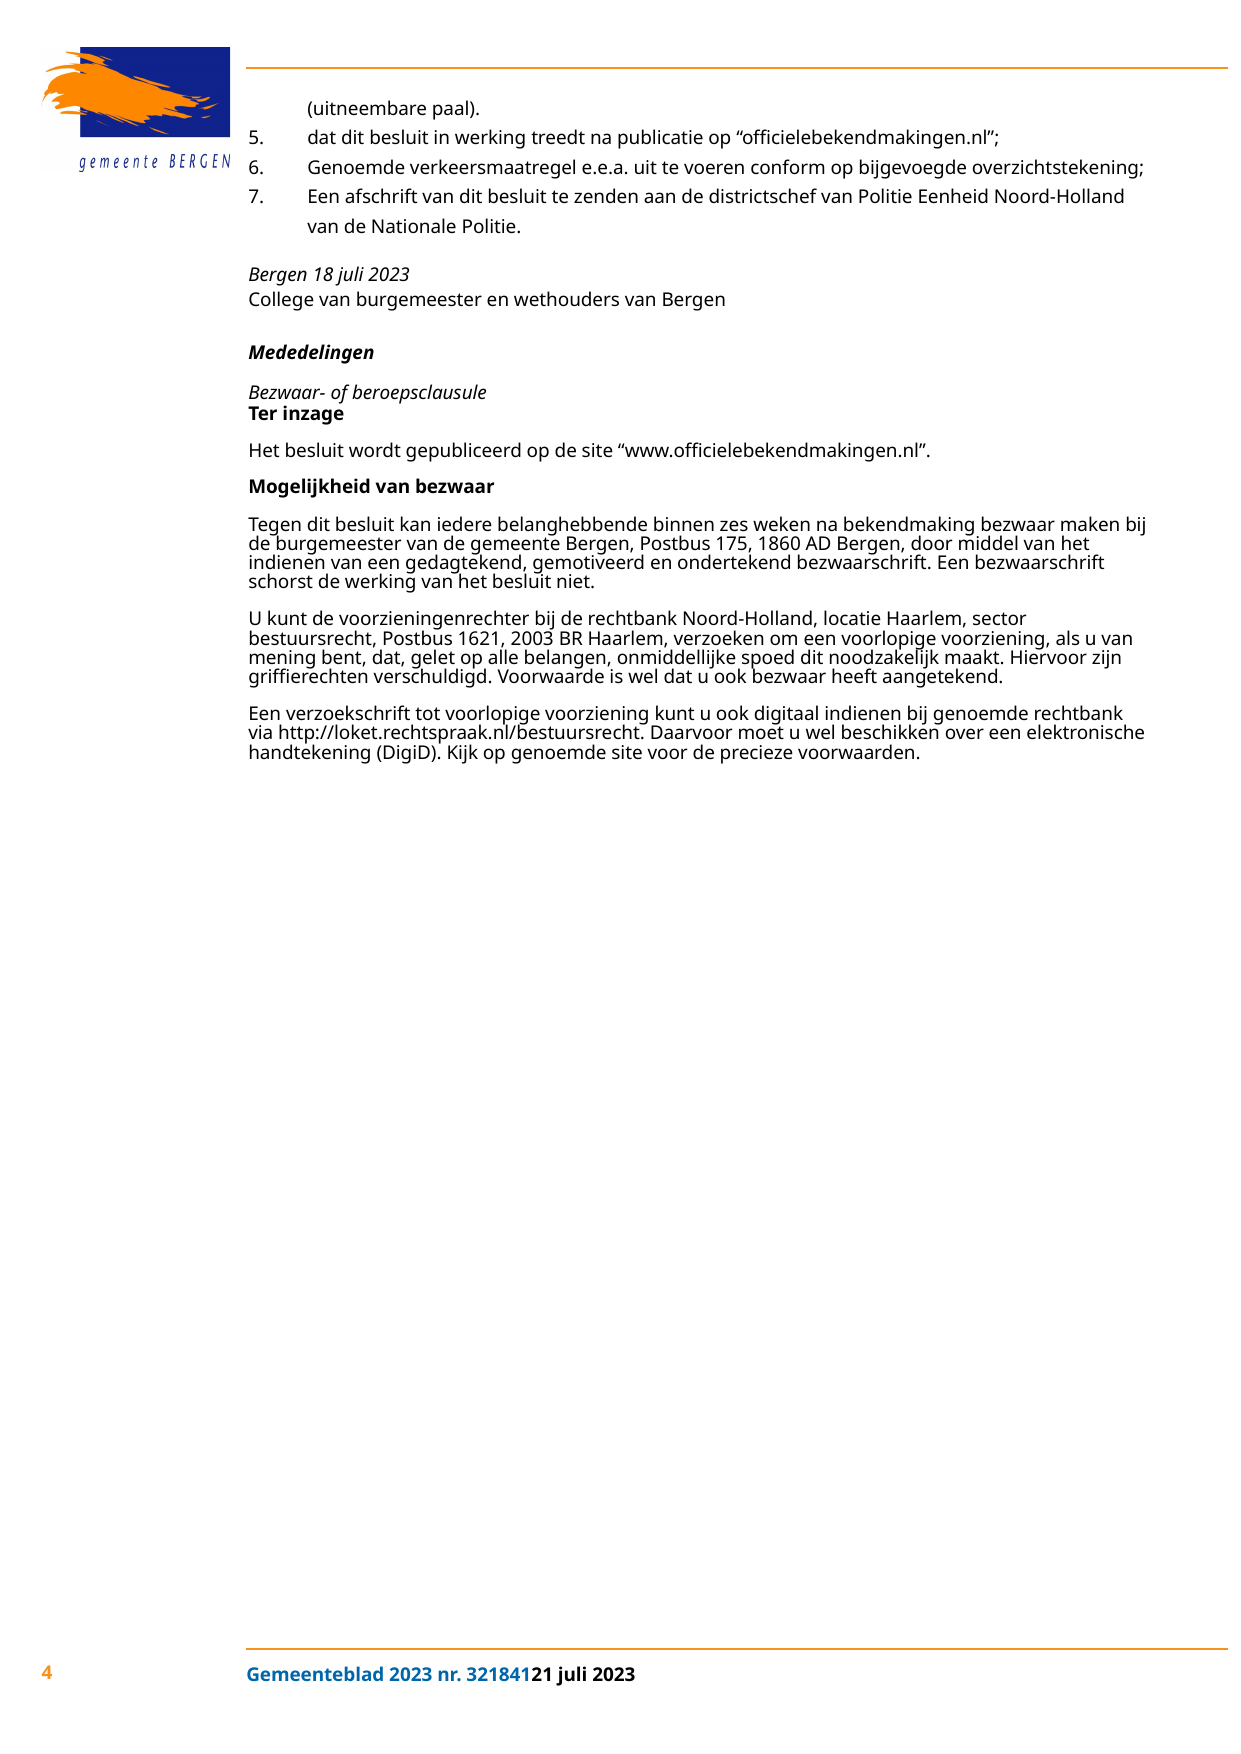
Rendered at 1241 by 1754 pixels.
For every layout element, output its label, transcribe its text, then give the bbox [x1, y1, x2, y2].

text U kunt de voorzieningenrechter bij de rechtbank Noord-Holland, locatie Haarlem, sector bestuursrecht, Postbus 1621, 2003 BR Haarlem, verzoeken om een voorlopige voorziening, als u van mening bent, dat, gelet op alle belangen, onmiddellijke spoed dit noodzakelijk maakt. Hiervoor zijn griffierechten verschuldigd. Voorwaarde is wel dat u ook bezwaar heeft aangetekend. [248, 610, 1152, 687]
text Mededelingen [248, 339, 1152, 365]
text Bezwaar- of beroepsclausule [248, 379, 1152, 404]
text Tegen dit besluit kan iedere belanghebbende binnen zes weken na bekendmaking bezwaar maken bij de burgemeester van de gemeente Bergen, Postbus 175, 1860 AD Bergen, door middel van het indienen van een gedagtekend, gemotiveerd en ondertekend bezwaarschrift. Een bezwaarschrift schorst de werking van het besluit niet. [248, 516, 1152, 593]
text Mogelijkheid van bezwaar [248, 478, 1152, 498]
list Genoemde verkeersmaatregel e.e.a. uit te voeren conform op bijgevoegde overzichtstekening; [248, 154, 1152, 180]
list Een afschrift van dit besluit te zenden aan de districtschef van Politie Eenheid Noord-Holland van de Nationale Politie. [248, 183, 1152, 239]
picture [41, 47, 231, 172]
text Het besluit wordt gepubliceerd op de site “www.officielebekendmakingen.nl”. [248, 442, 1152, 461]
text College van burgemeester en wethouders van Bergen [248, 287, 1152, 312]
text Bergen 18 juli 2023 [248, 261, 1152, 287]
list (uitneembare paal). [248, 95, 1152, 121]
list dat dit besluit in werking treedt na publicatie op “officielebekendmakingen.nl”; [248, 124, 1152, 150]
text Ter inzage [248, 404, 1152, 424]
text Een verzoekschrift tot voorlopige voorziening kunt u ook digitaal indienen bij genoemde rechtbank via http://loket.rechtspraak.nl/bestuursrecht. Daarvoor moet u wel beschikken over een elektronische handtekening (DigiD). Kijk op genoemde site voor de precieze voorwaarden. [248, 705, 1152, 763]
